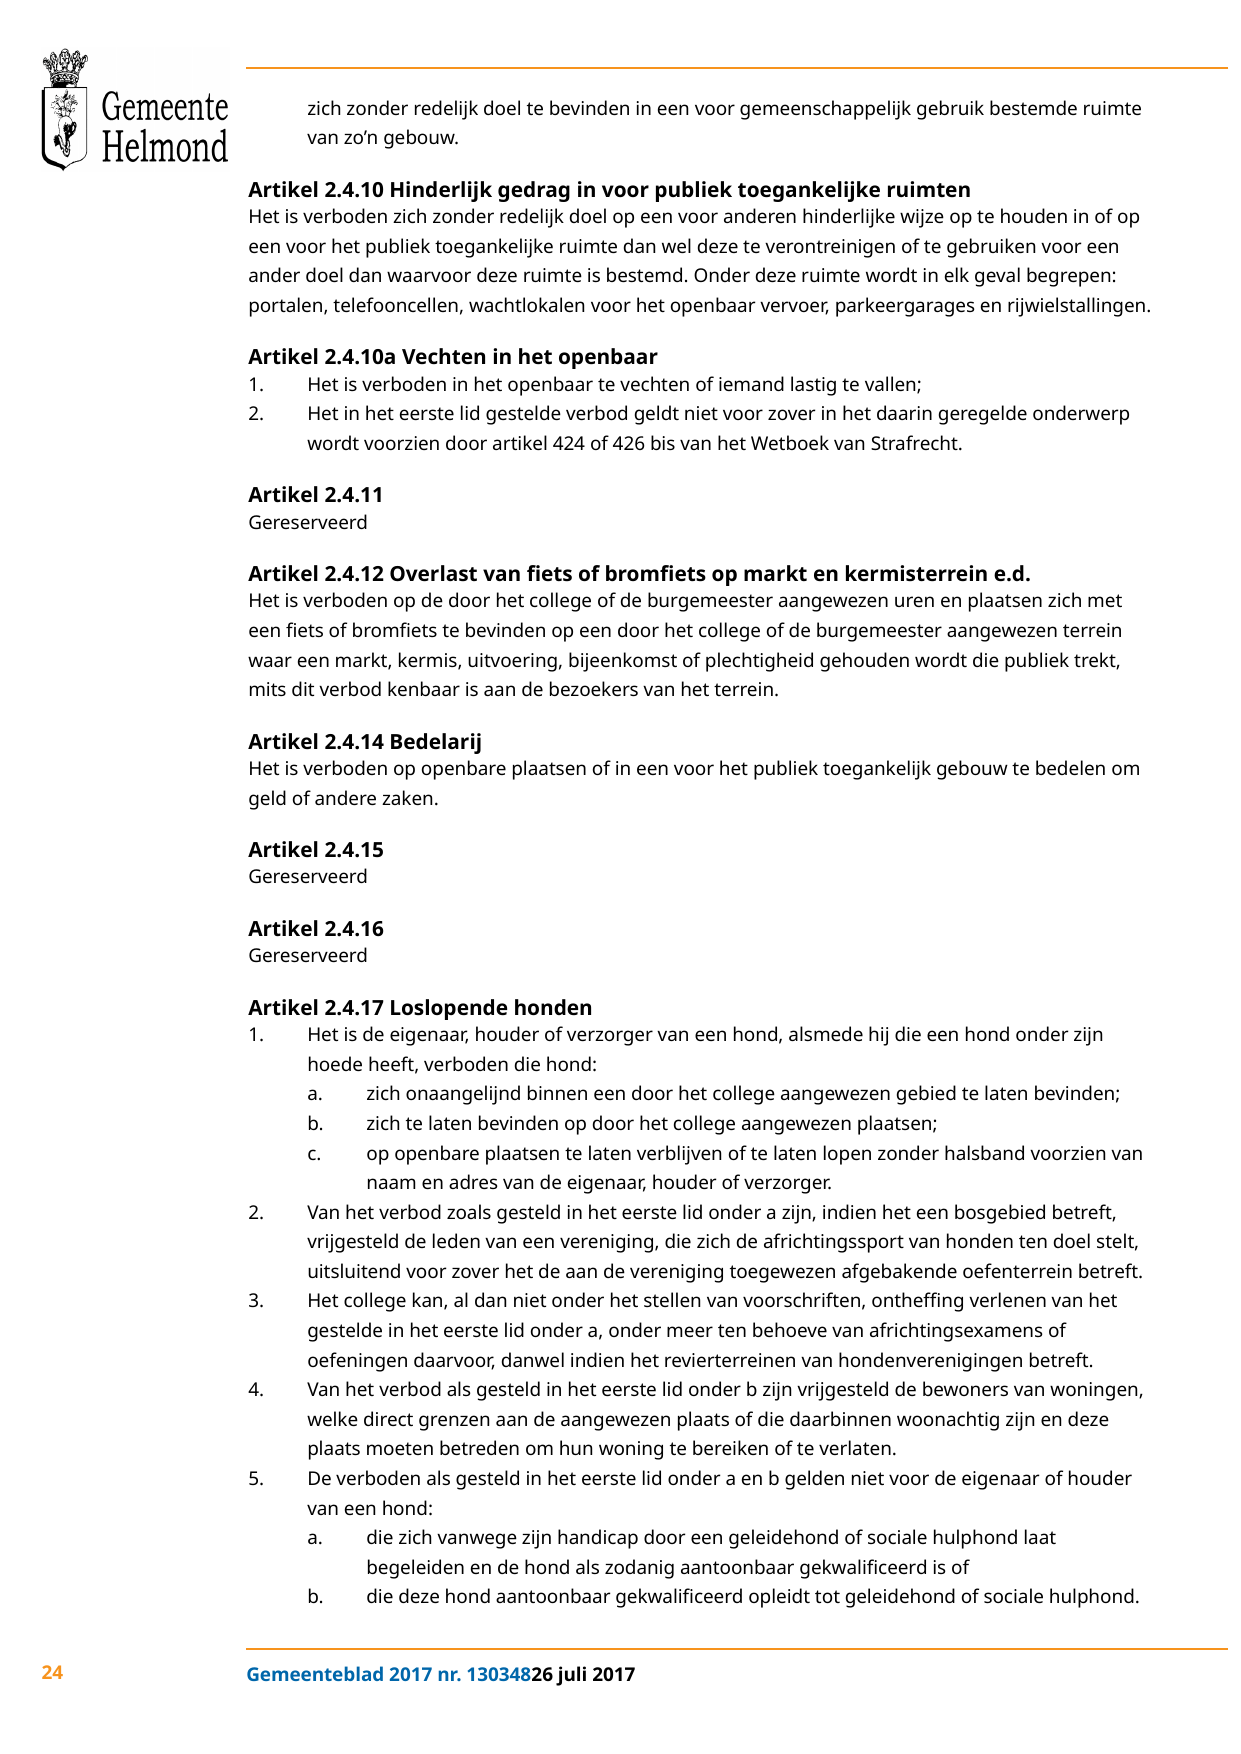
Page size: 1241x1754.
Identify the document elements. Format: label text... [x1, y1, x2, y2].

text Gereserveerd [248, 509, 1152, 534]
picture [41, 47, 231, 172]
text Artikel 2.4.14 Bedelarij [248, 727, 1152, 755]
text Gereserveerd [248, 864, 1152, 889]
text Artikel 2.4.17 Loslopende honden [248, 993, 1152, 1021]
list Het is verboden in het openbaar te vechten of iemand lastig te vallen; [248, 371, 1152, 397]
text Het is verboden op openbare plaatsen of in een voor het publiek toegankelijk gebouw te bedelen om geld of andere zaken. [248, 755, 1152, 811]
text Artikel 2.4.10 Hinderlijk gedrag in voor publiek toegankelijke ruimten [248, 175, 1152, 203]
list Van het verbod als gesteld in het eerste lid onder b zijn vrijgesteld de bewoners van woningen, welke direct grenzen aan de aangewezen plaats of die daarbinnen woonachtig zijn en deze plaats moeten betreden om hun woning te bereiken of te verlaten. [248, 1376, 1152, 1461]
text Artikel 2.4.12 Overlast van fiets of bromfiets op markt en kermisterrein e.d. [248, 559, 1152, 588]
list op openbare plaatsen te laten verblijven of te laten lopen zonder halsband voorzien van naam en adres van de eigenaar, houder of verzorger. [307, 1140, 1152, 1195]
list die zich vanwege zijn handicap door een geleidehond of sociale hulphond laat begeleiden en de hond als zodanig aantoonbaar gekwalificeerd is of [307, 1524, 1152, 1580]
text Het is verboden op de door het college of de burgemeester aangewezen uren en plaatsen zich met een fiets of bromfiets te bevinden op een door het college of de burgemeester aangewezen terrein waar een markt, kermis, uitvoering, bijeenkomst of plechtigheid gehouden wordt die publiek trekt, mits dit verbod kenbaar is aan de bezoekers van het terrein. [248, 588, 1152, 702]
text Artikel 2.4.16 [248, 914, 1152, 943]
text Het is verboden zich zonder redelijk doel op een voor anderen hinderlijke wijze op te houden in of op een voor het publiek toegankelijke ruimte dan wel deze te verontreinigen of te gebruiken voor een ander doel dan waarvoor deze ruimte is bestemd. Onder deze ruimte wordt in elk geval begrepen: portalen, telefooncellen, wachtlokalen voor het openbaar vervoer, parkeergarages en rijwielstallingen. [248, 203, 1152, 318]
list zich te laten bevinden op door het college aangewezen plaatsen; [307, 1110, 1152, 1136]
text Gereserveerd [248, 943, 1152, 968]
list zich zonder redelijk doel te bevinden in een voor gemeenschappelijk gebruik bestemde ruimte van zo’n gebouw. [248, 95, 1152, 150]
text Artikel 2.4.11 [248, 480, 1152, 509]
text Artikel 2.4.10a Vechten in het openbaar [248, 342, 1152, 371]
text Artikel 2.4.15 [248, 835, 1152, 864]
list Het in het eerste lid gestelde verbod geldt niet voor zover in het daarin geregelde onderwerp wordt voorzien door artikel 424 of 426 bis van het Wetboek van Strafrecht. [248, 400, 1152, 456]
list Het college kan, al dan niet onder het stellen van voorschriften, ontheffing verlenen van het gestelde in het eerste lid onder a, onder meer ten behoeve van africhtingsexamens of oefeningen daarvoor, danwel indien het revierterreinen van hondenverenigingen betreft. [248, 1288, 1152, 1373]
list die deze hond aantoonbaar gekwalificeerd opleidt tot geleidehond of sociale hulphond. [307, 1583, 1152, 1609]
list zich onaangelijnd binnen een door het college aangewezen gebied te laten bevinden; [307, 1081, 1152, 1106]
list Van het verbod zoals gesteld in het eerste lid onder a zijn, indien het een bosgebied betreft, vrijgesteld de leden van een vereniging, die zich de africhtingssport van honden ten doel stelt, uitsluitend voor zover het de aan de vereniging toegewezen afgebakende oefenterrein betreft. [248, 1199, 1152, 1284]
list Het is de eigenaar, houder of verzorger van een hond, alsmede hij die een hond onder zijn hoede heeft, verboden die hond: [248, 1021, 1152, 1077]
list De verboden als gesteld in het eerste lid onder a en b gelden niet voor de eigenaar of houder van een hond: [248, 1465, 1152, 1521]
